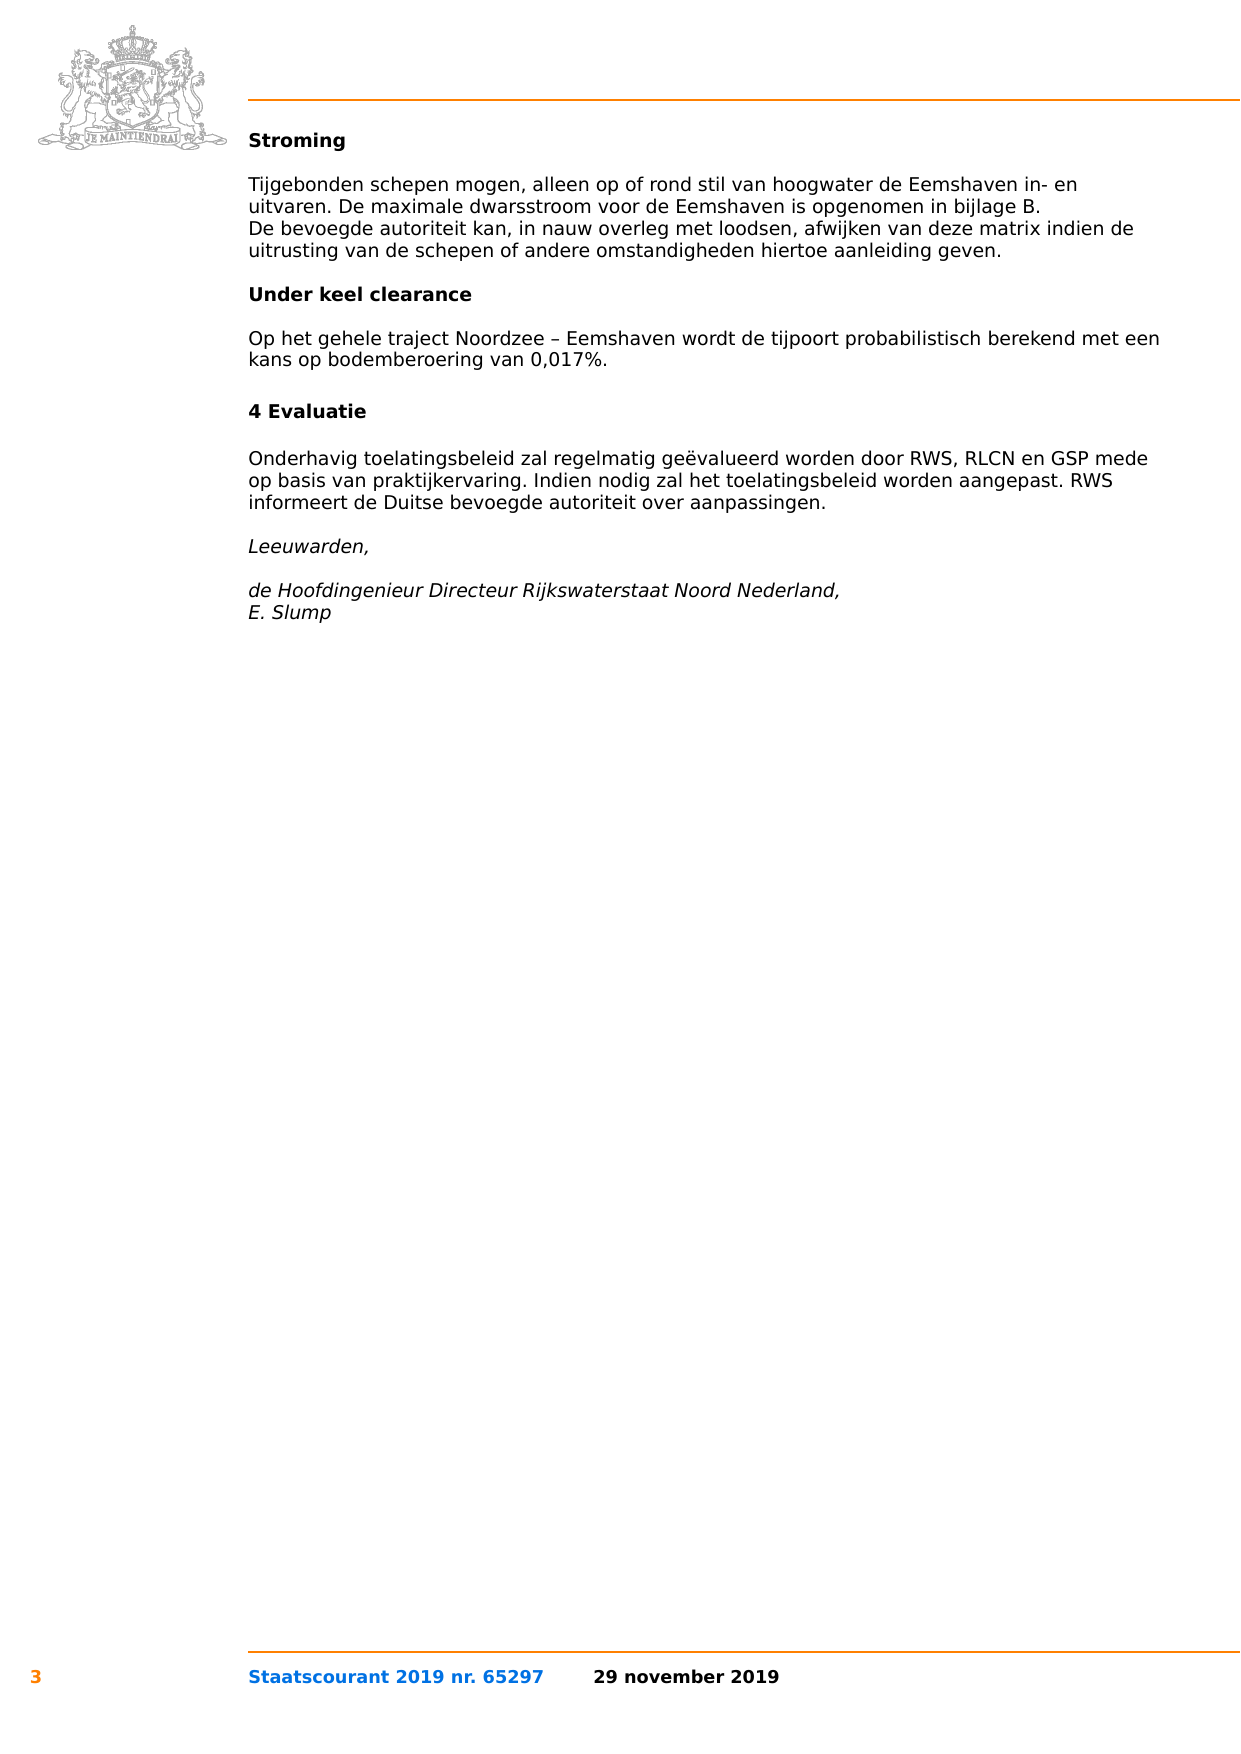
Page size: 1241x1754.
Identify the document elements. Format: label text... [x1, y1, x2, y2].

text Tijgebonden schepen mogen, alleen op of rond stil van hoogwater de Eemshaven in- en uitvaren. De maximale dwarsstroom voor de Eemshaven is opgenomen in bijlage B. [248, 174, 1163, 218]
subtitle Under keel clearance [248, 283, 1163, 306]
picture [38, 25, 227, 150]
text Onderhavig toelatingsbeleid zal regelmatig geëvalueerd worden door RWS, RLCN en GSP mede op basis van praktijkervaring. Indien nodig zal het toelatingsbeleid worden aangepast. RWS informeert de Duitse bevoegde autoriteit over aanpassingen. [248, 448, 1163, 514]
text de Hoofdingenieur Directeur Rijkswaterstaat Noord Nederland, E. Slump [248, 580, 1163, 624]
text Op het gehele traject Noordzee – Eemshaven wordt de tijpoort probabilistisch berekend met een kans op bodemberoering van 0,017%. [248, 327, 1163, 371]
text Leeuwarden, [248, 536, 1163, 558]
text De bevoegde autoriteit kan, in nauw overleg met loodsen, afwijken van deze matrix indien de uitrusting van de schepen of andere omstandigheden hiertoe aanleiding geven. [248, 218, 1163, 262]
subtitle Stroming [248, 130, 1163, 152]
subtitle 4 Evaluatie [248, 401, 1163, 423]
